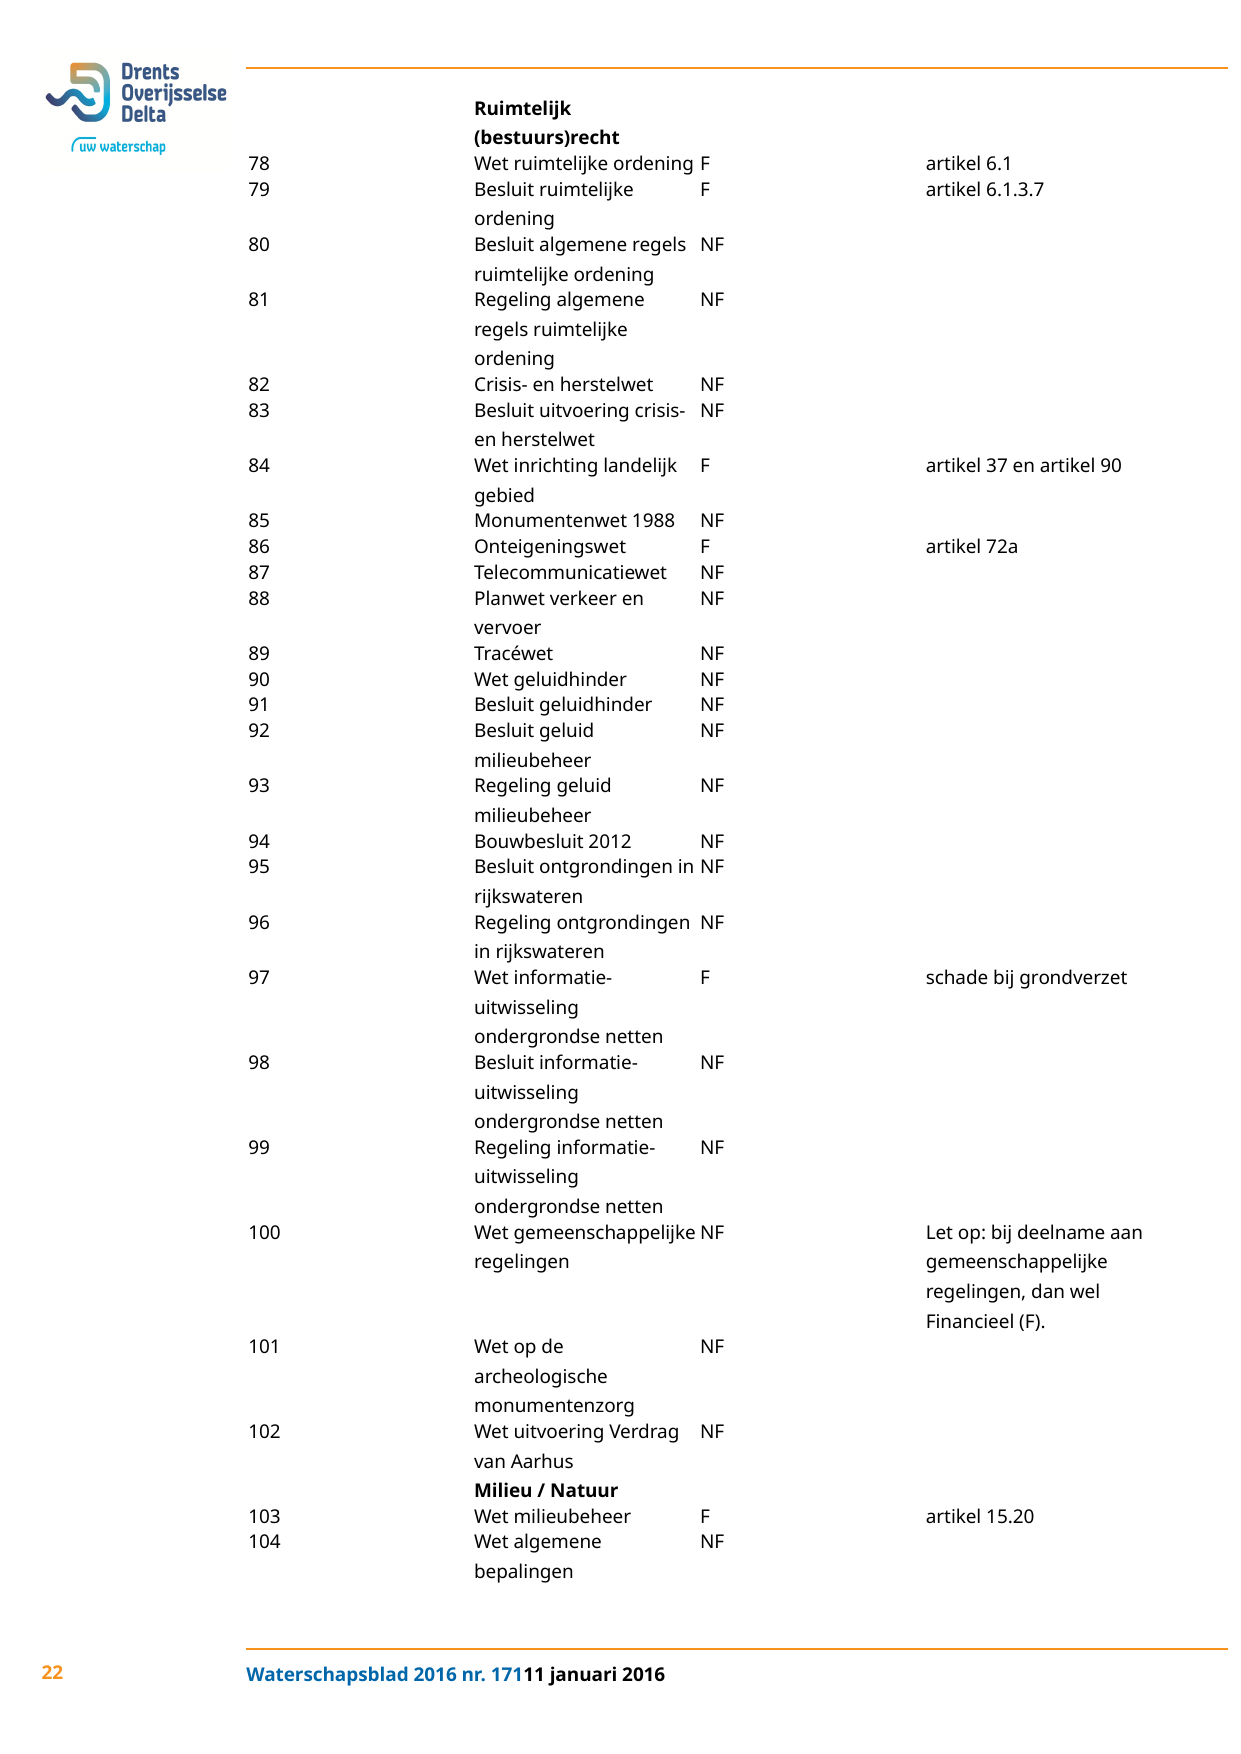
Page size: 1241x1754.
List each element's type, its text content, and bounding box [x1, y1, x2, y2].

table_cell NF [700, 397, 926, 452]
table_cell F [700, 964, 926, 1049]
table_cell Besluit ontgrondingen in rijkswateren [474, 854, 700, 909]
table_cell 84 [248, 453, 474, 508]
table_cell NF [700, 909, 926, 964]
table_cell [926, 1529, 1152, 1584]
table_cell 87 [248, 559, 474, 585]
table_cell [926, 640, 1152, 666]
table_cell 79 [248, 176, 474, 231]
table_cell [926, 286, 1152, 371]
table_cell NF [700, 231, 926, 286]
table_cell [248, 95, 474, 150]
table_cell [926, 718, 1152, 773]
table_cell [926, 773, 1152, 828]
table_header [248, 1477, 474, 1503]
table_header [700, 1477, 926, 1503]
table_cell Monumentenwet 1988 [474, 508, 700, 533]
table_cell [926, 828, 1152, 854]
table_cell F [700, 150, 926, 176]
table_cell Wet gemeenschappelijke regelingen [474, 1219, 700, 1333]
table_cell F [700, 453, 926, 508]
table_cell [926, 95, 1152, 150]
table_cell 83 [248, 397, 474, 452]
table_header [926, 1477, 1152, 1503]
table_cell Bouwbesluit 2012 [474, 828, 700, 854]
table_cell F [700, 176, 926, 231]
table_cell [926, 1419, 1152, 1474]
table_cell Besluit geluidhinder [474, 692, 700, 717]
table_cell 94 [248, 828, 474, 854]
table_cell F [700, 534, 926, 559]
table_cell [700, 95, 926, 150]
table_cell NF [700, 666, 926, 692]
table_cell 103 [248, 1503, 474, 1528]
table_cell 90 [248, 666, 474, 692]
table_cell Wet op de archeologische monumentenzorg [474, 1334, 700, 1418]
table_cell Besluit informatie-uitwisseling ondergrondse netten [474, 1049, 700, 1134]
table_cell Besluit geluid milieubeheer [474, 718, 700, 773]
table_cell NF [700, 718, 926, 773]
table_cell 92 [248, 718, 474, 773]
table_cell 81 [248, 286, 474, 371]
table_cell 86 [248, 534, 474, 559]
table_cell 78 [248, 150, 474, 176]
table_cell [926, 854, 1152, 909]
table_cell NF [700, 1134, 926, 1219]
table_cell 100 [248, 1219, 474, 1333]
table_cell [926, 508, 1152, 533]
table_cell [926, 371, 1152, 397]
table_cell Planwet verkeer en vervoer [474, 585, 700, 640]
table_cell 101 [248, 1334, 474, 1418]
table_cell [926, 692, 1152, 717]
table_cell [926, 1334, 1152, 1418]
table_cell Besluit uitvoering crisis- en herstelwet [474, 397, 700, 452]
table_cell NF [700, 559, 926, 585]
table_cell Wet algemene bepalingen [474, 1529, 700, 1584]
table_cell Wet informatie-uitwisseling ondergrondse netten [474, 964, 700, 1049]
table_cell artikel 37 en artikel 90 [926, 453, 1152, 508]
table_cell Besluit algemene regels ruimtelijke ordening [474, 231, 700, 286]
table_cell artikel 6.1.3.7 [926, 176, 1152, 231]
table_cell 95 [248, 854, 474, 909]
table_cell artikel 6.1 [926, 150, 1152, 176]
table_cell Regeling ontgrondingen in rijkswateren [474, 909, 700, 964]
table_cell 80 [248, 231, 474, 286]
table_cell Ruimtelijk (bestuurs)recht [474, 95, 700, 150]
table_cell NF [700, 1529, 926, 1584]
table_cell [926, 1049, 1152, 1134]
table_cell [926, 585, 1152, 640]
table_header Milieu / Natuur [474, 1477, 700, 1503]
table_cell NF [700, 1219, 926, 1333]
table_cell 82 [248, 371, 474, 397]
table_cell 99 [248, 1134, 474, 1219]
table_cell Regeling algemene regels ruimtelijke ordening [474, 286, 700, 371]
table_cell schade bij grondverzet [926, 964, 1152, 1049]
table_cell NF [700, 286, 926, 371]
table_cell Wet ruimtelijke ordening [474, 150, 700, 176]
table_cell NF [700, 773, 926, 828]
table_cell [926, 559, 1152, 585]
table_cell 88 [248, 585, 474, 640]
table_cell NF [700, 1419, 926, 1474]
table_cell NF [700, 1049, 926, 1134]
table_cell 102 [248, 1419, 474, 1474]
table_cell Wet uitvoering Verdrag van Aarhus [474, 1419, 700, 1474]
table_cell NF [700, 828, 926, 854]
table_cell 96 [248, 909, 474, 964]
table_cell NF [700, 371, 926, 397]
table_cell [926, 397, 1152, 452]
table_cell [926, 909, 1152, 964]
table_cell Crisis- en herstelwet [474, 371, 700, 397]
table_cell 89 [248, 640, 474, 666]
table_cell NF [700, 854, 926, 909]
table_cell Let op: bij deelname aan gemeenschappelijke regelingen, dan wel Financieel (F). [926, 1219, 1152, 1333]
table_cell NF [700, 585, 926, 640]
table_cell Wet geluidhinder [474, 666, 700, 692]
picture [41, 47, 231, 172]
table_cell [926, 1134, 1152, 1219]
table_cell Telecommunicatiewet [474, 559, 700, 585]
table_cell NF [700, 1334, 926, 1418]
table_cell Regeling geluid milieubeheer [474, 773, 700, 828]
table_cell Tracéwet [474, 640, 700, 666]
table_cell 85 [248, 508, 474, 533]
table_cell [926, 666, 1152, 692]
table_cell Wet inrichting landelijk gebied [474, 453, 700, 508]
table_cell 93 [248, 773, 474, 828]
table_cell Besluit ruimtelijke ordening [474, 176, 700, 231]
table_cell [926, 231, 1152, 286]
table_cell Regeling informatie-uitwisseling ondergrondse netten [474, 1134, 700, 1219]
table_cell artikel 15.20 [926, 1503, 1152, 1528]
table_cell Wet milieubeheer [474, 1503, 700, 1528]
table_cell NF [700, 640, 926, 666]
table_cell NF [700, 508, 926, 533]
table_cell 97 [248, 964, 474, 1049]
table_cell 104 [248, 1529, 474, 1584]
table_cell 98 [248, 1049, 474, 1134]
table_cell artikel 72a [926, 534, 1152, 559]
table_cell NF [700, 692, 926, 717]
table_cell 91 [248, 692, 474, 717]
table_cell F [700, 1503, 926, 1528]
table_cell Onteigeningswet [474, 534, 700, 559]
